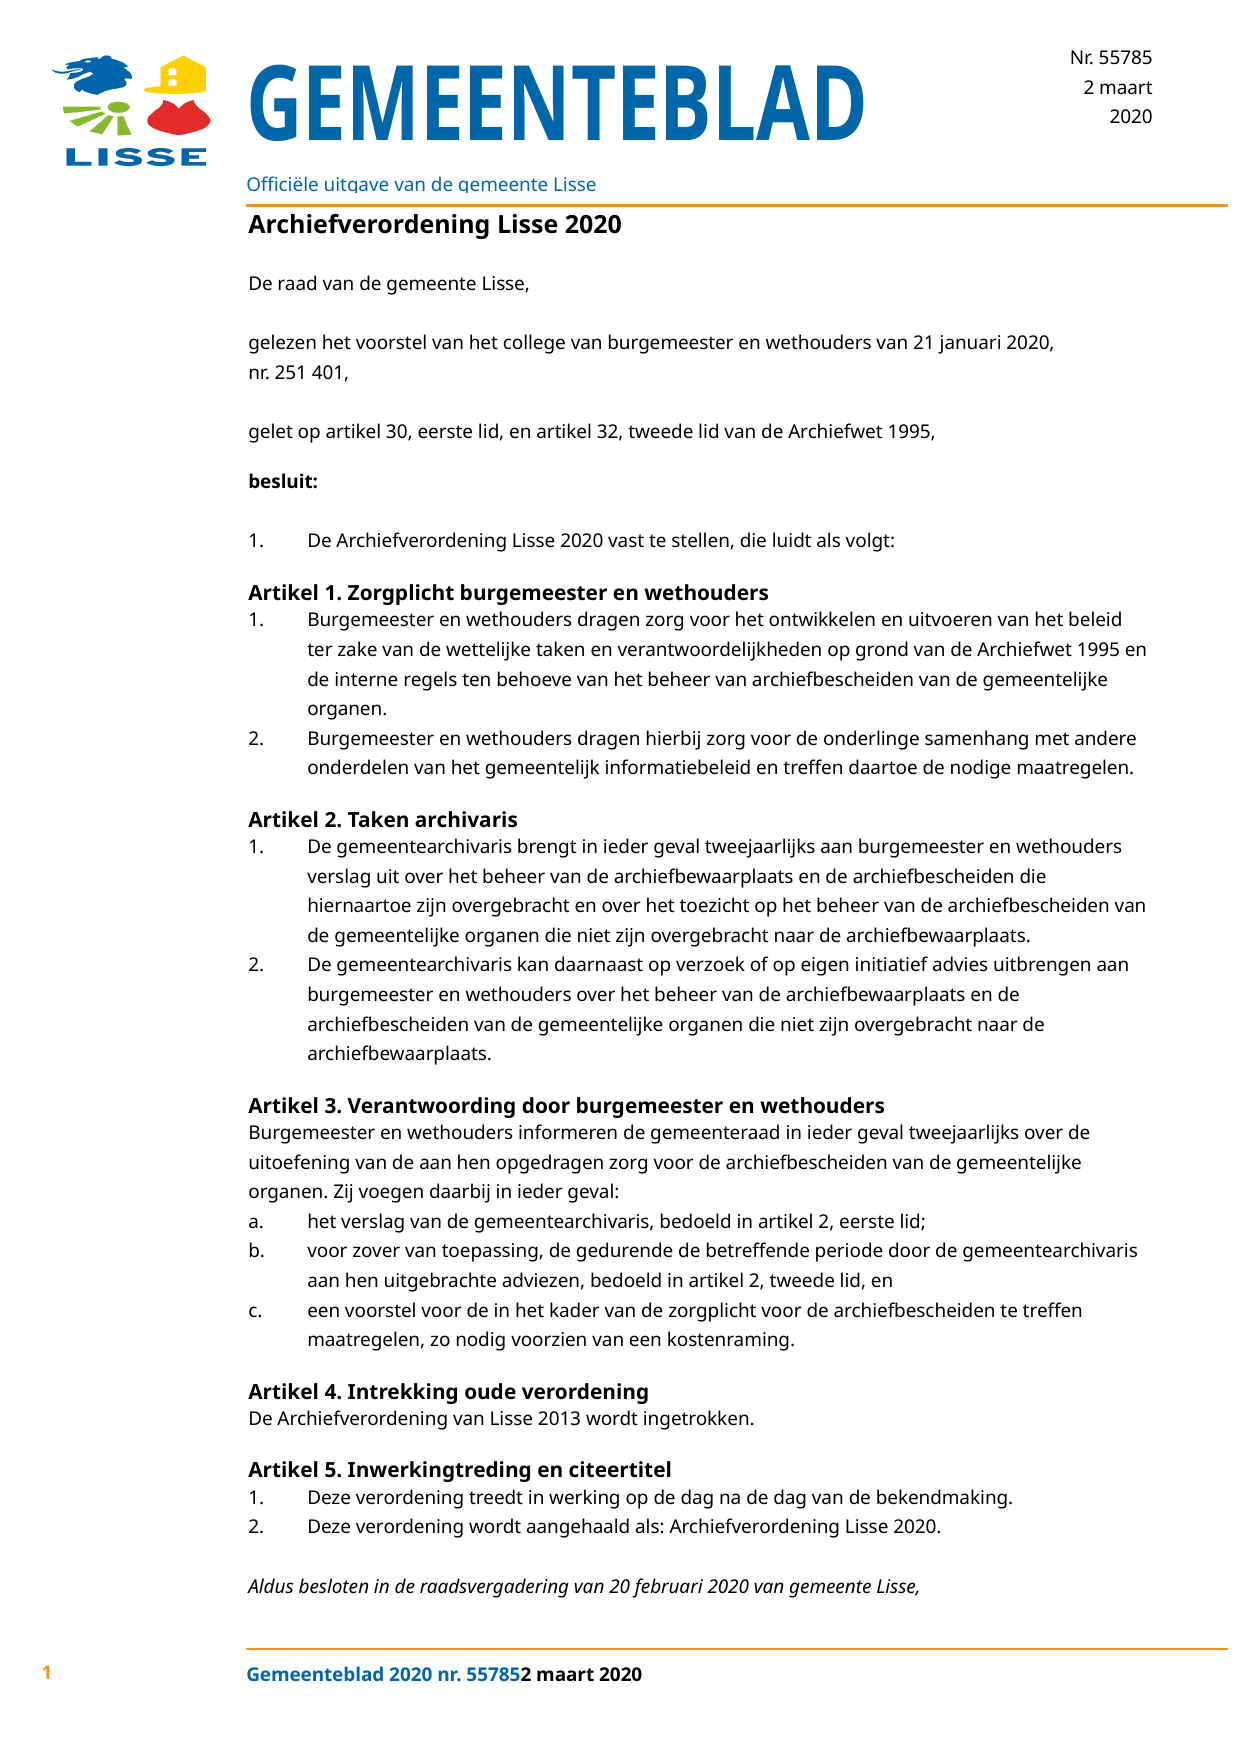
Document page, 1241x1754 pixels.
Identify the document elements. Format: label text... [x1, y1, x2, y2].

text De raad van de gemeente Lisse, [248, 270, 1152, 296]
text Archiefverordening Lisse 2020 [248, 207, 1152, 241]
text gelet op artikel 30, eerste lid, en artikel 32, tweede lid van de Archiefwet 1995, [248, 418, 1152, 444]
list Burgemeester en wethouders dragen hierbij zorg voor de onderlinge samenhang met andere onderdelen van het gemeentelijk informatiebeleid en treffen daartoe de nodige maatregelen. [248, 725, 1152, 780]
list een voorstel voor de in het kader van de zorgplicht voor de archiefbescheiden te treffen maatregelen, zo nodig voorzien van een kostenraming. [248, 1297, 1152, 1352]
text Artikel 5. Inwerkingtreding en citeertitel [248, 1456, 1152, 1484]
text Artikel 3. Verantwoording door burgemeester en wethouders [248, 1091, 1152, 1119]
text Aldus besloten in de raadsvergadering van 20 februari 2020 van gemeente Lisse, [248, 1573, 1152, 1598]
list De gemeentearchivaris brengt in ieder geval tweejaarlijks aan burgemeester en wethouders verslag uit over het beheer van de archiefbewaarplaats en de archiefbescheiden die hiernaartoe zijn overgebracht en over het toezicht op het beheer van de archiefbescheiden van de gemeentelijke organen die niet zijn overgebracht naar de archiefbewaarplaats. [248, 833, 1152, 948]
picture [41, 47, 231, 172]
text Artikel 1. Zorgplicht burgemeester en wethouders [248, 578, 1152, 607]
text besluit: [248, 468, 1152, 494]
list Deze verordening wordt aangehaald als: Archiefverordening Lisse 2020. [248, 1514, 1152, 1539]
list voor zover van toepassing, de gedurende de betreffende periode door de gemeentearchivaris aan hen uitgebrachte adviezen, bedoeld in artikel 2, tweede lid, en [248, 1238, 1152, 1293]
text Artikel 2. Taken archivaris [248, 805, 1152, 833]
list De Archiefverordening Lisse 2020 vast te stellen, die luidt als volgt: [248, 528, 1152, 553]
text Artikel 4. Intrekking oude verordening [248, 1377, 1152, 1405]
list Deze verordening treedt in werking op de dag na de dag van de bekendmaking. [248, 1484, 1152, 1510]
list Burgemeester en wethouders dragen zorg voor het ontwikkelen en uitvoeren van het beleid ter zake van de wettelijke taken en verantwoordelijkheden op grond van de Archiefwet 1995 en de interne regels ten behoeve van het beheer van archiefbescheiden van de gemeentelijke organen. [248, 607, 1152, 721]
text Burgemeester en wethouders informeren de gemeenteraad in ieder geval tweejaarlijks over de uitoefening van de aan hen opgedragen zorg voor de archiefbescheiden van de gemeentelijke organen. Zij voegen daarbij in ieder geval: [248, 1119, 1152, 1204]
list het verslag van de gemeentearchivaris, bedoeld in artikel 2, eerste lid; [248, 1208, 1152, 1234]
text gelezen het voorstel van het college van burgemeester en wethouders van 21 januari 2020, nr. 251 401, [248, 329, 1152, 385]
text De Archiefverordening van Lisse 2013 wordt ingetrokken. [248, 1405, 1152, 1431]
list De gemeentearchivaris kan daarnaast op verzoek of op eigen initiatief advies uitbrengen aan burgemeester en wethouders over het beheer van de archiefbewaarplaats en de archiefbescheiden van de gemeentelijke organen die niet zijn overgebracht naar de archiefbewaarplaats. [248, 952, 1152, 1066]
